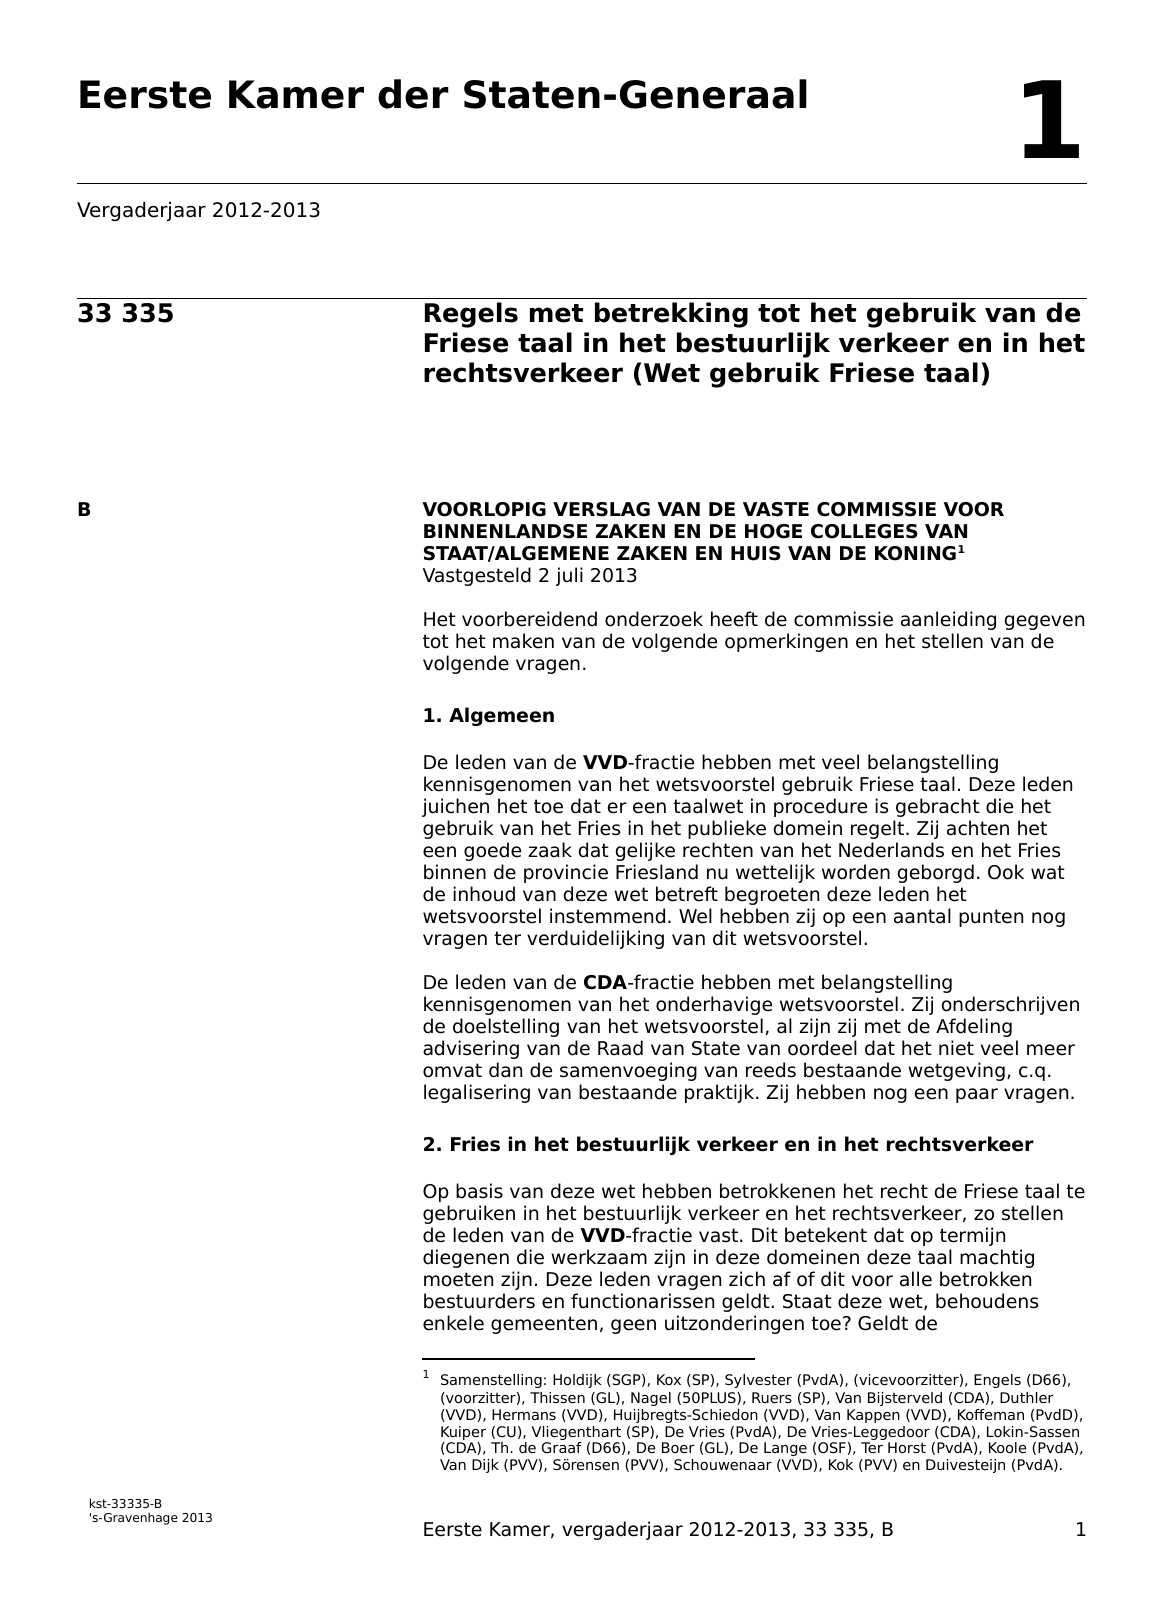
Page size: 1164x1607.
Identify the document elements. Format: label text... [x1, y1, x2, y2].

subtitle B VOORLOPIG VERSLAG VAN DE VASTE COMMISSIE VOOR BINNENLANDSE ZAKEN EN DE HOGE COLLEGES VAN STAAT/ALGEMENE ZAKEN EN HUIS VAN DE KONING [77, 499, 1087, 565]
table_cell Vergaderjaar 2012-2013 [77, 184, 1087, 298]
text De leden van de VVD-fractie hebben met veel belangstelling kennisgenomen van het wetsvoorstel gebruik Friese taal. Deze leden juichen het toe dat er een taalwet in procedure is gebracht die het gebruik van het Fries in het publieke domein regelt. Zij achten het een goede zaak dat gelijke rechten van het Nederlands en het Fries binnen de provincie Friesland nu wettelijk worden geborgd. Ook wat de inhoud van deze wet betreft begroeten deze leden het wetsvoorstel instemmend. Wel hebben zij op een aantal punten nog vragen ter verduidelijking van dit wetsvoorstel. [422, 752, 1087, 950]
table_header Eerste Kamer der Staten-Generaal [77, 59, 886, 183]
text De leden van de CDA-fractie hebben met belangstelling kennisgenomen van het onderhavige wetsvoorstel. Zij onderschrijven de doelstelling van het wetsvoorstel, al zijn zij met de Afdeling advisering van de Raad van State van oordeel dat het niet veel meer omvat dan de samenvoeging van reeds bestaande wetgeving, c.q. legalisering van bestaande praktijk. Zij hebben nog een paar vragen. [422, 972, 1087, 1104]
subtitle 33 335 Regels met betrekking tot het gebruik van de Friese taal in het bestuurlijk verkeer en in het rechtsverkeer (Wet gebruik Friese taal) [77, 299, 1087, 388]
text Op basis van deze wet hebben betrokkenen het recht de Friese taal te gebruiken in het bestuurlijk verkeer en het rechtsverkeer, zo stellen de leden van de VVD-fractie vast. Dit betekent dat op termijn diegenen die werkzaam zijn in deze domeinen deze taal machtig moeten zijn. Deze leden vragen zich af of dit voor alle betrokken bestuurders en functionarissen geldt. Staat deze wet, behoudens enkele gemeenten, geen uitzonderingen toe? Geldt de [422, 1181, 1087, 1335]
text Vastgesteld 2 juli 2013 [422, 565, 1087, 587]
table_header 1 [886, 59, 1087, 183]
text kst-33335-B [88, 1497, 323, 1511]
text Het voorbereidend onderzoek heeft de commissie aanleiding gegeven tot het maken van de volgende opmerkingen en het stellen van de volgende vragen. [422, 609, 1087, 675]
subtitle 1. Algemeen [422, 705, 1087, 727]
subtitle 2. Fries in het bestuurlijk verkeer en in het rechtsverkeer [422, 1134, 1087, 1156]
text 's-Gravenhage 2013 [88, 1511, 323, 1525]
text Samenstelling: Holdijk (SGP), Kox (SP), Sylvester (PvdA), (vicevoorzitter), Engels (D66), (voorzitter), Thissen (GL), Nagel (50PLUS), Ruers (SP), Van Bijsterveld (CDA), Duthler (VVD), Hermans (VVD), Huijbregts-Schiedon (VVD), Van Kappen (VVD), Koffeman (PvdD), Kuiper (CU), Vliegenthart (SP), De Vries (PvdA), De Vries-Leggedoor (CDA), Lokin-Sassen (CDA), Th. de Graaf (D66), De Boer (GL), De Lange (OSF), Ter Horst (PvdA), Koole (PvdA), Van Dijk (PVV), Sörensen (PVV), Schouwenaar (VVD), Kok (PVV) en Duivesteijn (PvdA). [422, 1368, 1087, 1474]
